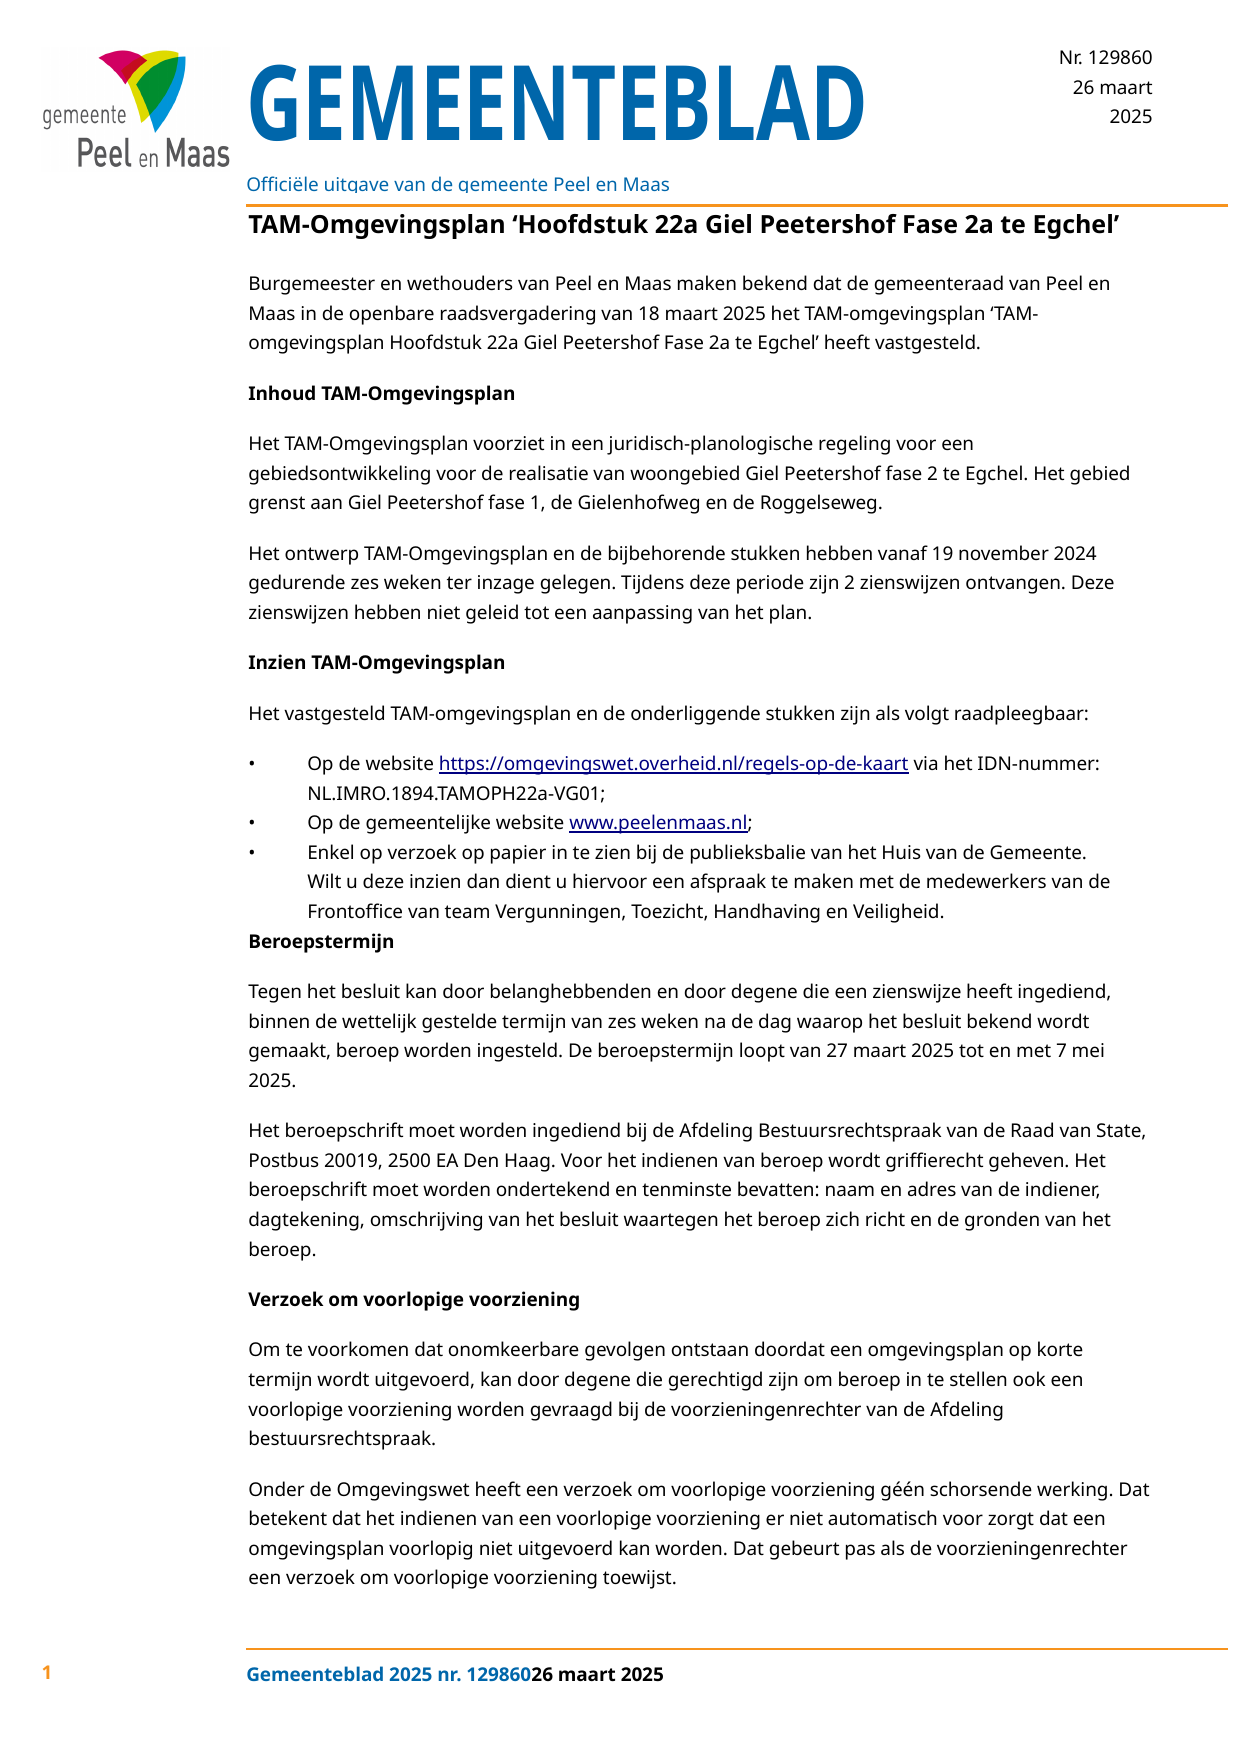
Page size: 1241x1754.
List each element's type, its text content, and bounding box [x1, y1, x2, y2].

picture [41, 47, 231, 172]
text Het ontwerp TAM-Omgevingsplan en de bijbehorende stukken hebben vanaf 19 november 2024 gedurende zes weken ter inzage gelegen. Tijdens deze periode zijn 2 zienswijzen ontvangen. Deze zienswijzen hebben niet geleid tot een aanpassing van het plan. [248, 540, 1152, 625]
list Op de website https://omgevingswet.overheid.nl/regels-op-de-kaart via het IDN-nummer: NL.IMRO.1894.TAMOPH22a-VG01; [248, 750, 1152, 806]
text TAM-Omgevingsplan ‘Hoofdstuk 22a Giel Peetershof Fase 2a te Egchel’ [248, 207, 1152, 241]
list Enkel op verzoek op papier in te zien bij de publieksbalie van het Huis van de Gemeente. [248, 839, 1152, 865]
text Het vastgesteld TAM-omgevingsplan en de onderliggende stukken zijn als volgt raadpleegbaar: [248, 700, 1152, 726]
list Wilt u deze inzien dan dient u hiervoor een afspraak te maken met de medewerkers van de Frontoffice van team Vergunningen, Toezicht, Handhaving en Veiligheid. [248, 869, 1152, 924]
text Burgemeester en wethouders van Peel en Maas maken bekend dat de gemeenteraad van Peel en Maas in de openbare raadsvergadering van 18 maart 2025 het TAM-omgevingsplan ‘TAM-omgevingsplan Hoofdstuk 22a Giel Peetershof Fase 2a te Egchel’ heeft vastgesteld. [248, 270, 1152, 355]
text Beroepstermijn [248, 928, 1152, 953]
text Tegen het besluit kan door belanghebbenden en door degene die een zienswijze heeft ingediend, binnen de wettelijk gestelde termijn van zes weken na de dag waarop het besluit bekend wordt gemaakt, beroep worden ingesteld. De beroepstermijn loopt van 27 maart 2025 tot en met 7 mei 2025. [248, 978, 1152, 1093]
text Het beroepschrift moet worden ingediend bij de Afdeling Bestuursrechtspraak van de Raad van State, Postbus 20019, 2500 EA Den Haag. Voor het indienen van beroep wordt griffierecht geheven. Het beroepschrift moet worden ondertekend en tenminste bevatten: naam en adres van de indiener, dagtekening, omschrijving van het besluit waartegen het beroep zich richt en de gronden van het beroep. [248, 1117, 1152, 1261]
text Het TAM-Omgevingsplan voorziet in een juridisch-planologische regeling voor een gebiedsontwikkeling voor de realisatie van woongebied Giel Peetershof fase 2 te Egchel. Het gebied grenst aan Giel Peetershof fase 1, de Gielenhofweg en de Roggelseweg. [248, 430, 1152, 515]
text Om te voorkomen dat onomkeerbare gevolgen ontstaan doordat een omgevingsplan op korte termijn wordt uitgevoerd, kan door degene die gerechtigd zijn om beroep in te stellen ook een voorlopige voorziening worden gevraagd bij de voorzieningenrechter van de Afdeling bestuursrechtspraak. [248, 1337, 1152, 1451]
text Onder de Omgevingswet heeft een verzoek om voorlopige voorziening géén schorsende werking. Dat betekent dat het indienen van een voorlopige voorziening er niet automatisch voor zorgt dat een omgevingsplan voorlopig niet uitgevoerd kan worden. Dat gebeurt pas als de voorzieningenrechter een verzoek om voorlopige voorziening toewijst. [248, 1476, 1152, 1590]
text Verzoek om voorlopige voorziening [248, 1286, 1152, 1312]
list Op de gemeentelijke website www.peelenmaas.nl; [248, 809, 1152, 835]
text Inzien TAM-Omgevingsplan [248, 649, 1152, 675]
text Inhoud TAM-Omgevingsplan [248, 380, 1152, 406]
